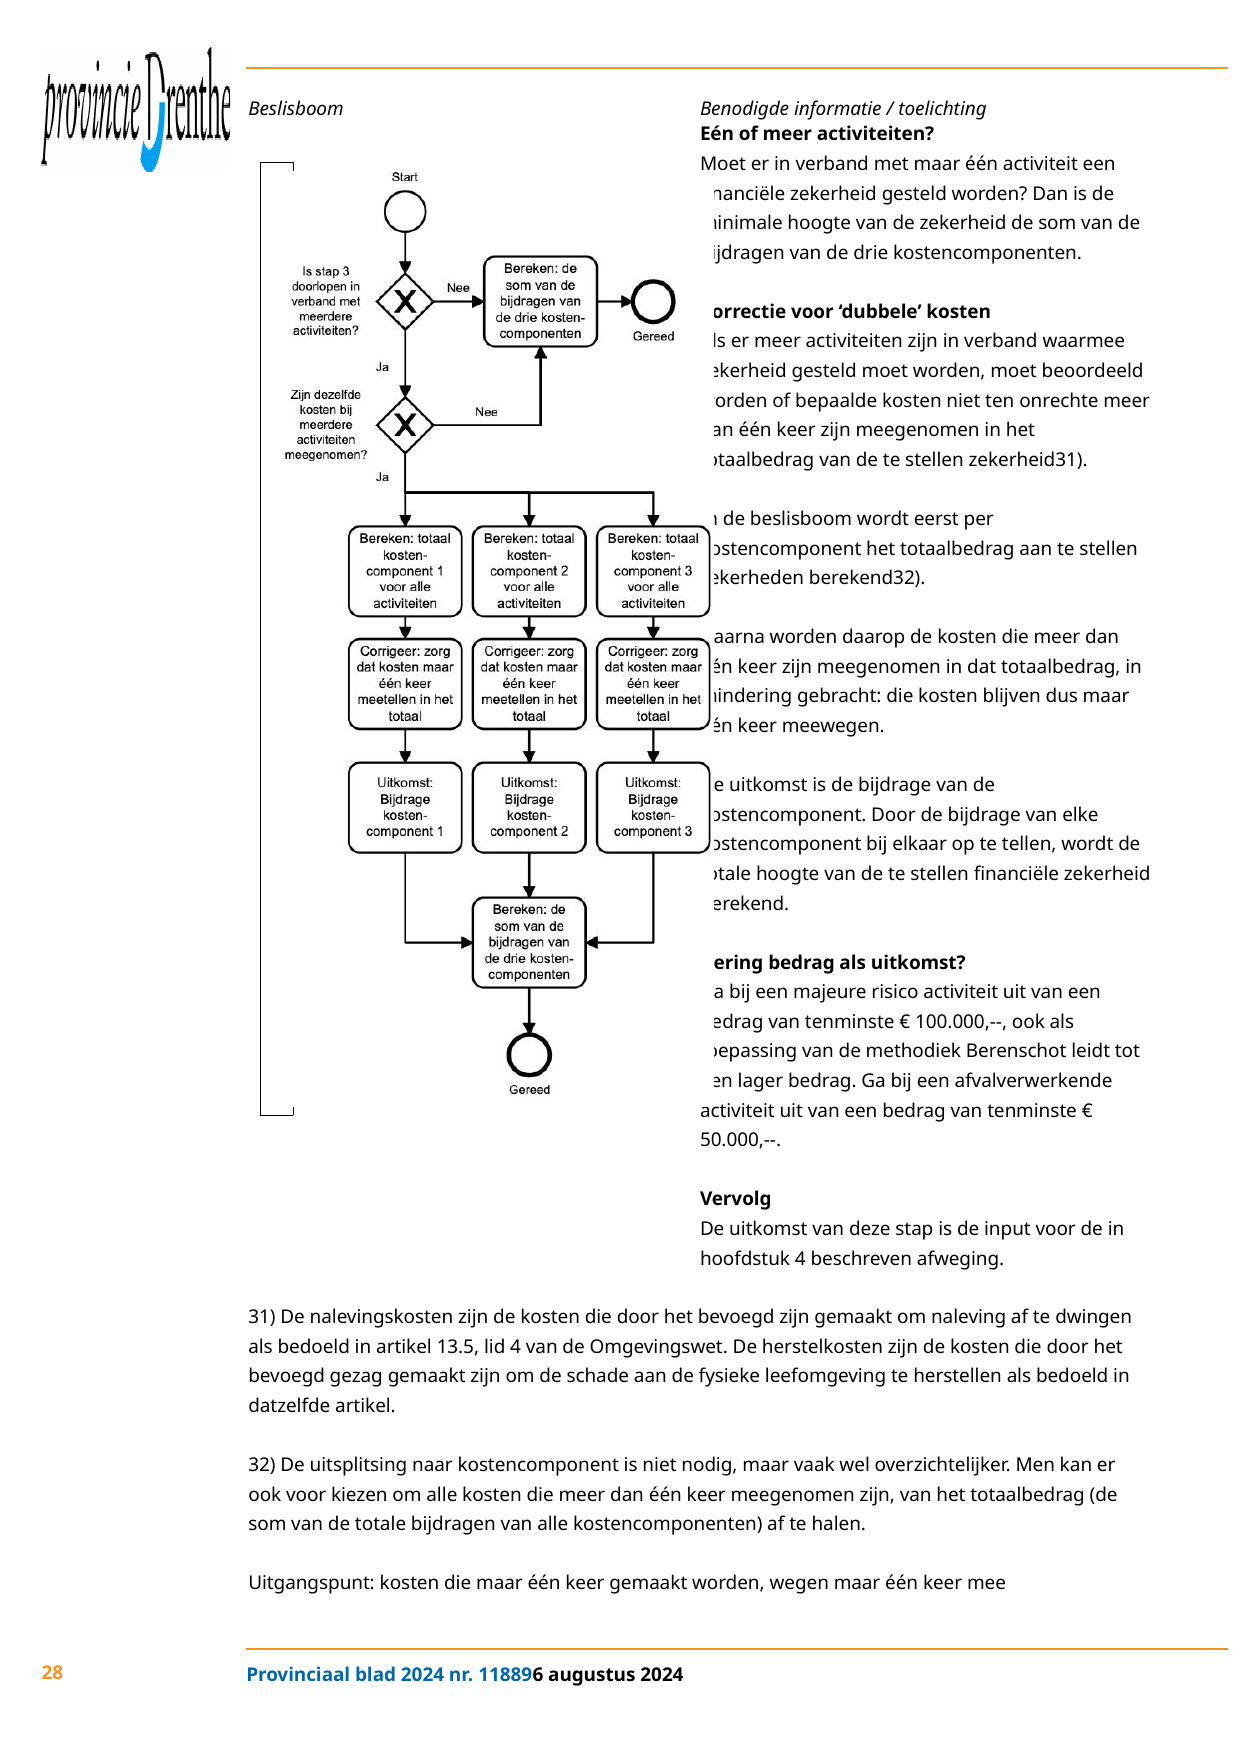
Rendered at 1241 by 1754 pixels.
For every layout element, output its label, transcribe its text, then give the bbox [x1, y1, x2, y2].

picture [41, 47, 231, 172]
table_cell [248, 121, 700, 1270]
table_cell Eén of meer activiteiten? Moet er in verband met maar één activiteit een financiële zekerheid gesteld worden? Dan is de minimale hoogte van de zekerheid de som van de bijdragen van de drie kostencomponenten. Correctie voor ‘dubbele’ kosten Als er meer activiteiten zijn in verband waarmee zekerheid gesteld moet worden, moet beoordeeld worden of bepaalde kosten niet ten onrechte meer dan één keer zijn meegenomen in het totaalbedrag van de te stellen zekerheid31). In de beslisboom wordt eerst per kostencomponent het totaalbedrag aan te stellen zekerheden berekend32). Daarna worden daarop de kosten die meer dan één keer zijn meegenomen in dat totaalbedrag, in mindering gebracht: die kosten blijven dus maar één keer meewegen. De uitkomst is de bijdrage van de kostencomponent. Door de bijdrage van elke kostencomponent bij elkaar op te tellen, wordt de totale hoogte van de te stellen financiële zekerheid berekend. Gering bedrag als uitkomst? Ga bij een majeure risico activiteit uit van een bedrag van tenminste € 100.000,--, ook als toepassing van de methodiek Berenschot leidt tot een lager bedrag. Ga bij een afvalverwerkende activiteit uit van een bedrag van tenminste € 50.000,--. Vervolg De uitkomst van deze stap is de input voor de in hoofdstuk 4 beschreven afweging. [700, 121, 1152, 1270]
table_cell [261, 163, 293, 1115]
text 32) De uitsplitsing naar kostencomponent is niet nodig, maar vaak wel overzichtelijker. Men kan er ook voor kiezen om alle kosten die meer dan één keer meegenomen zijn, van het totaalbedrag (de som van de totale bijdragen van alle kostencomponenten) af te halen. [248, 1451, 1152, 1536]
text 31) De nalevingskosten zijn de kosten die door het bevoegd zijn gemaakt om naleving af te dwingen als bedoeld in artikel 13.5, lid 4 van de Omgevingswet. De herstelkosten zijn de kosten die door het bevoegd gezag gemaakt zijn om de schade aan de fysieke leefomgeving te herstellen als bedoeld in datzelfde artikel. [248, 1303, 1152, 1418]
text Uitgangspunt: kosten die maar één keer gemaakt worden, wegen maar één keer mee [248, 1569, 1152, 1595]
picture [268, 171, 715, 1107]
table_cell Beslisboom [248, 95, 700, 121]
table_cell Benodigde informatie / toelichting [700, 95, 1152, 121]
